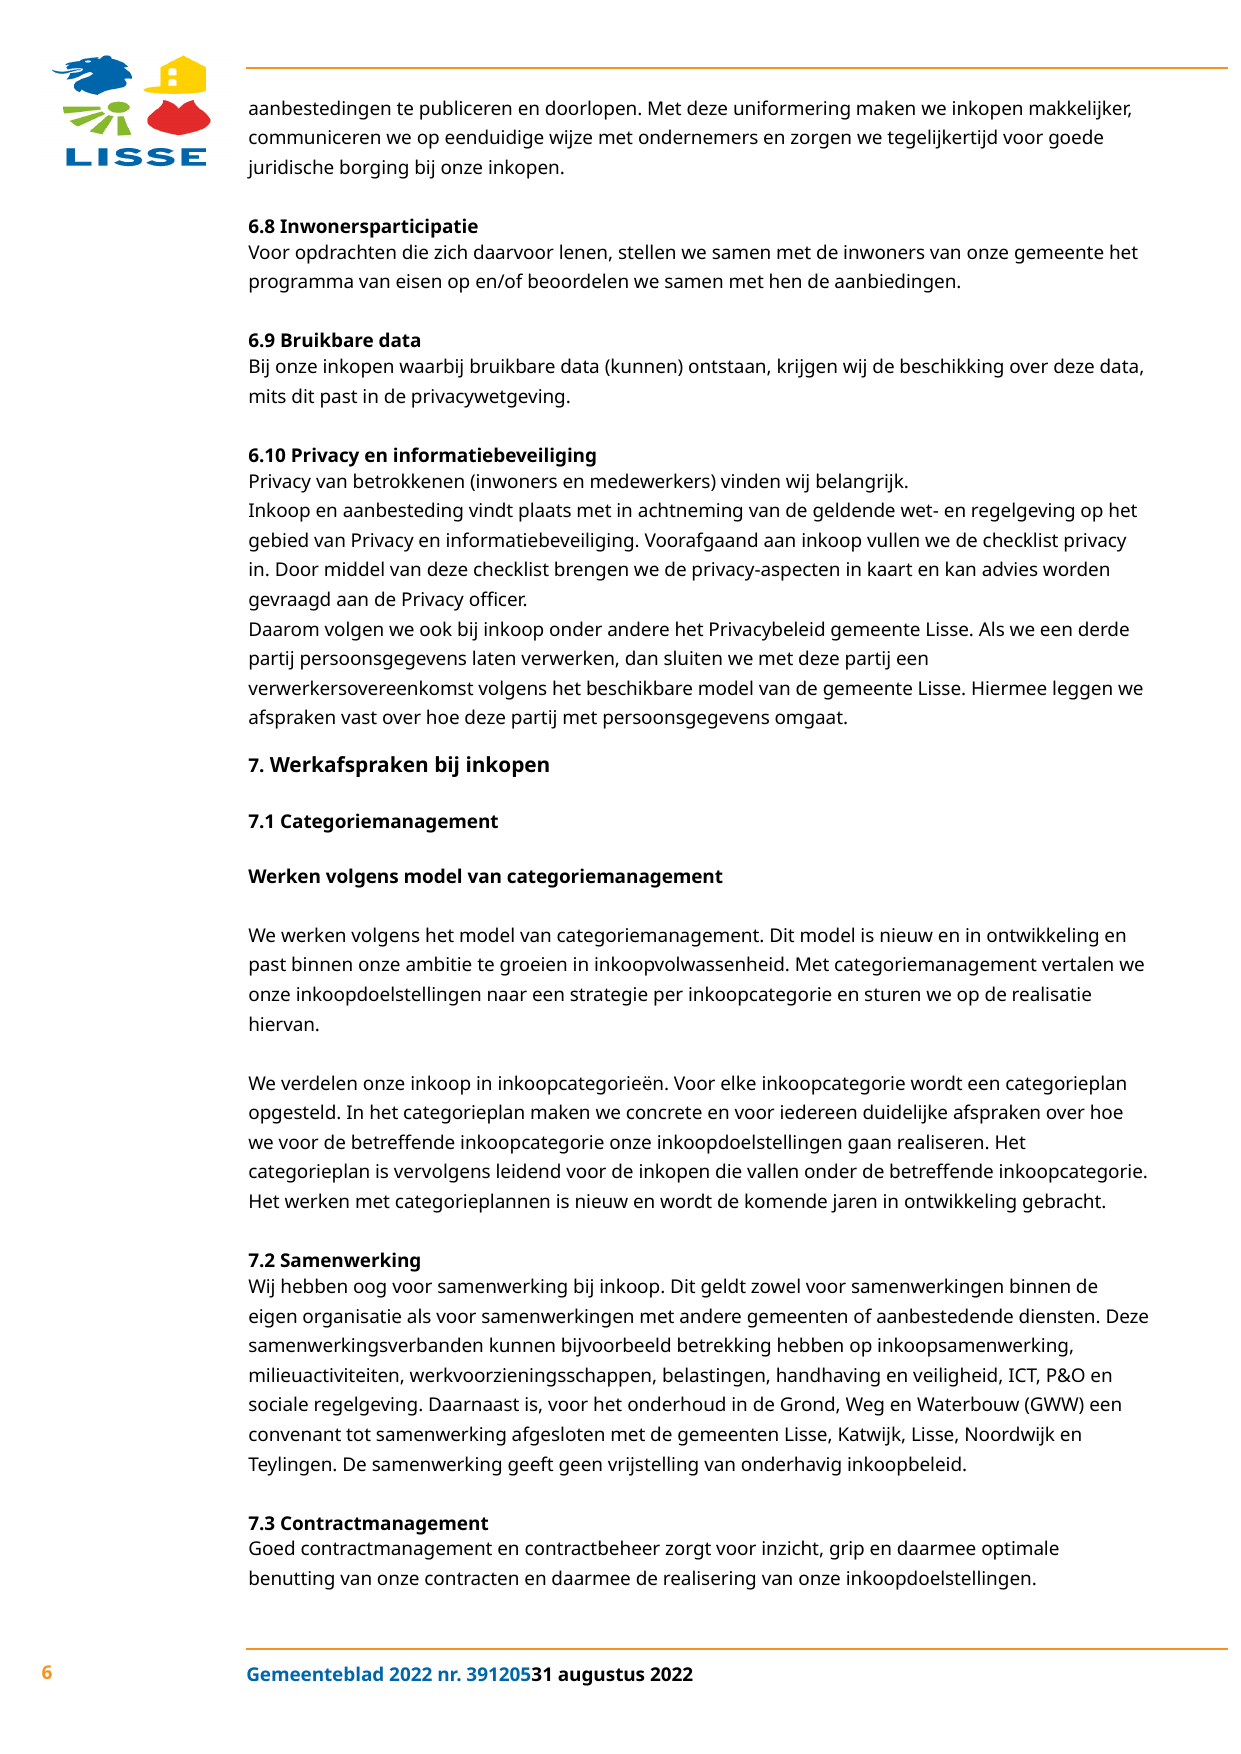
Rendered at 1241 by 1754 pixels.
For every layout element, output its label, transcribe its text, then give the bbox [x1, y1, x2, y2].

table_header Werken volgens model van categoriemanagement [248, 864, 1152, 889]
text 6.8 Inwonersparticipatie [248, 213, 1152, 239]
text 7.2 Samenwerking [248, 1247, 1152, 1273]
text aanbestedingen te publiceren en doorlopen. Met deze uniformering maken we inkopen makkelijker, communiceren we op eenduidige wijze met ondernemers en zorgen we tegelijkertijd voor goede juridische borging bij onze inkopen. [248, 95, 1152, 180]
text Goed contractmanagement en contractbeheer zorgt voor inzicht, grip en daarmee optimale benutting van onze contracten en daarmee de realisering van onze inkoopdoelstellingen. [248, 1536, 1152, 1591]
text We verdelen onze inkoop in inkoopcategorieën. Voor elke inkoopcategorie wordt een categorieplan opgesteld. In het categorieplan maken we concrete en voor iedereen duidelijke afspraken over hoe we voor de betreffende inkoopcategorie onze inkoopdoelstellingen gaan realiseren. Het categorieplan is vervolgens leidend voor de inkopen die vallen onder de betreffende inkoopcategorie. Het werken met categorieplannen is nieuw en wordt de komende jaren in ontwikkeling gebracht. [248, 1070, 1152, 1214]
text 6.10 Privacy en informatiebeveiliging [248, 442, 1152, 468]
text Privacy van betrokkenen (inwoners en medewerkers) vinden wij belangrijk. [248, 468, 1152, 493]
text 6.9 Bruikbare data [248, 328, 1152, 353]
text Wij hebben oog voor samenwerking bij inkoop. Dit geldt zowel voor samenwerkingen binnen de eigen organisatie als voor samenwerkingen met andere gemeenten of aanbestedende diensten. Deze samenwerkingsverbanden kunnen bijvoorbeeld betrekking hebben op inkoopsamenwerking, milieuactiviteiten, werkvoorzieningsschappen, belastingen, handhaving en veiligheid, ICT, P&O en sociale regelgeving. Daarnaast is, voor het onderhoud in de Grond, Weg en Waterbouw (GWW) een convenant tot samenwerking afgesloten met de gemeenten Lisse, Katwijk, Lisse, Noordwijk en Teylingen. De samenwerking geeft geen vrijstelling van onderhavig inkoopbeleid. [248, 1273, 1152, 1476]
text We werken volgens het model van categoriemanagement. Dit model is nieuw en in ontwikkeling en past binnen onze ambitie te groeien in inkoopvolwassenheid. Met categoriemanagement vertalen we onze inkoopdoelstellingen naar een strategie per inkoopcategorie en sturen we op de realisatie hiervan. [248, 922, 1152, 1037]
text 7.1 Categoriemanagement [248, 808, 1152, 834]
picture [41, 47, 231, 172]
text Inkoop en aanbesteding vindt plaats met in achtneming van de geldende wet- en regelgeving op het gebied van Privacy en informatiebeveiliging. Voorafgaand aan inkoop vullen we de checklist privacy in. Door middel van deze checklist brengen we de privacy-aspecten in kaart en kan advies worden gevraagd aan de Privacy officer. [248, 497, 1152, 612]
text 7.3 Contractmanagement [248, 1510, 1152, 1536]
text Voor opdrachten die zich daarvoor lenen, stellen we samen met de inwoners van onze gemeente het programma van eisen op en/of beoordelen we samen met hen de aanbiedingen. [248, 239, 1152, 294]
text Bij onze inkopen waarbij bruikbare data (kunnen) ontstaan, krijgen wij de beschikking over deze data, mits dit past in de privacywetgeving. [248, 353, 1152, 409]
text 7. Werkafspraken bij inkopen [248, 750, 1152, 778]
text Daarom volgen we ook bij inkoop onder andere het Privacybeleid gemeente Lisse. Als we een derde partij persoonsgegevens laten verwerken, dan sluiten we met deze partij een verwerkersovereenkomst volgens het beschikbare model van de gemeente Lisse. Hiermee leggen we afspraken vast over hoe deze partij met persoonsgegevens omgaat. [248, 616, 1152, 730]
